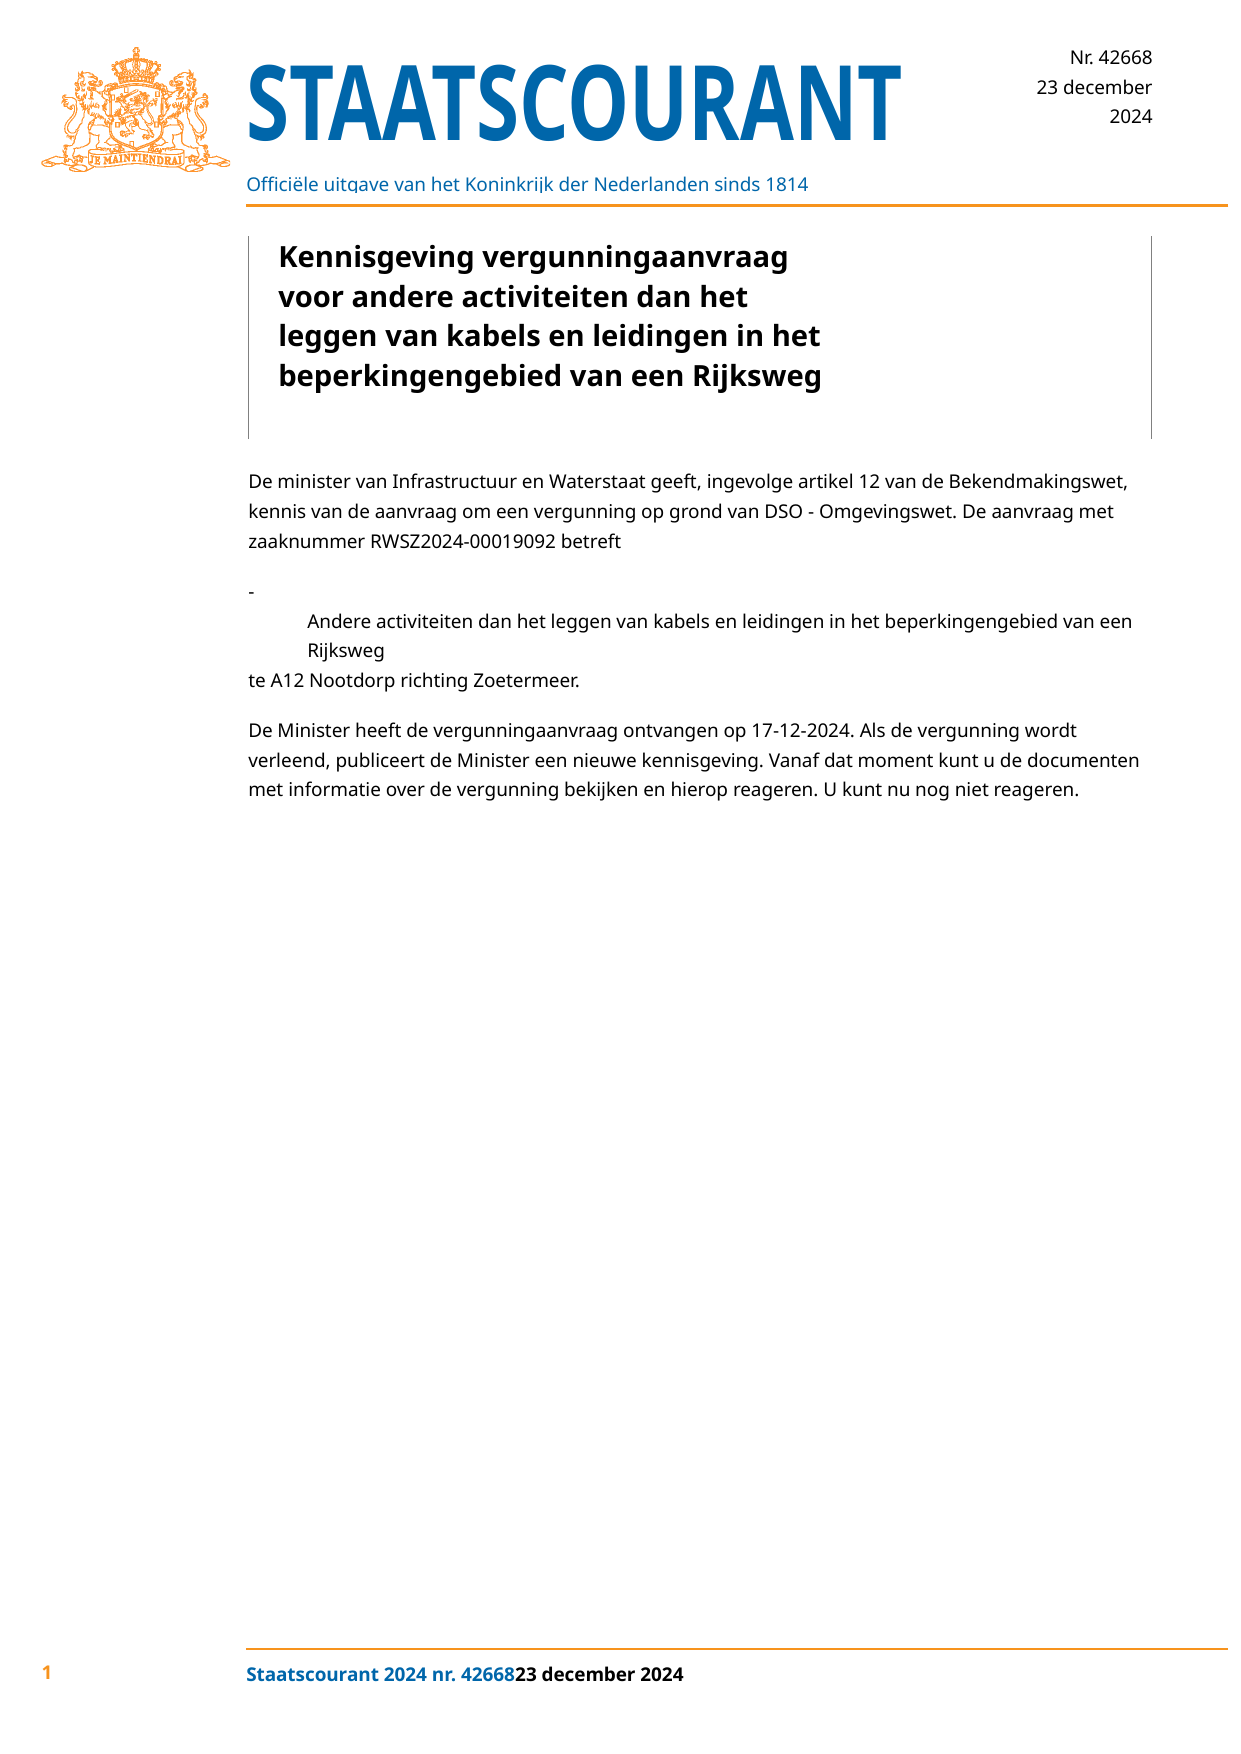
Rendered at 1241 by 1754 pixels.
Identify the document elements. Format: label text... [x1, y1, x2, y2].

list Andere activiteiten dan het leggen van kabels en leidingen in het beperkingengebied van een Rijksweg [248, 608, 1152, 663]
table_header [850, 236, 912, 413]
table_header [1090, 236, 1151, 413]
picture [41, 47, 231, 172]
picture [912, 236, 1090, 414]
table_header [850, 414, 1151, 439]
table_header Kennisgeving vergunningaanvraag voor andere activiteiten dan het leggen van kabels en leidingen in het beperkingengebied van een Rijksweg [249, 236, 850, 439]
text De Minister heeft de vergunningaanvraag ontvangen op 17-12-2024. Als de vergunning wordt verleend, publiceert de Minister een nieuwe kennisgeving. Vanaf dat moment kunt u de documenten met informatie over de vergunning bekijken en hierop reageren. U kunt nu nog niet reageren. [248, 717, 1152, 802]
text De minister van Infrastructuur en Waterstaat geeft, ingevolge artikel 12 van de Bekendmakingswet, kennis van de aanvraag om een vergunning op grond van DSO - Omgevingswet. De aanvraag met zaaknummer RWSZ2024-00019092 betreft [248, 469, 1152, 553]
text te A12 Nootdorp richting Zoetermeer. [248, 667, 1152, 693]
